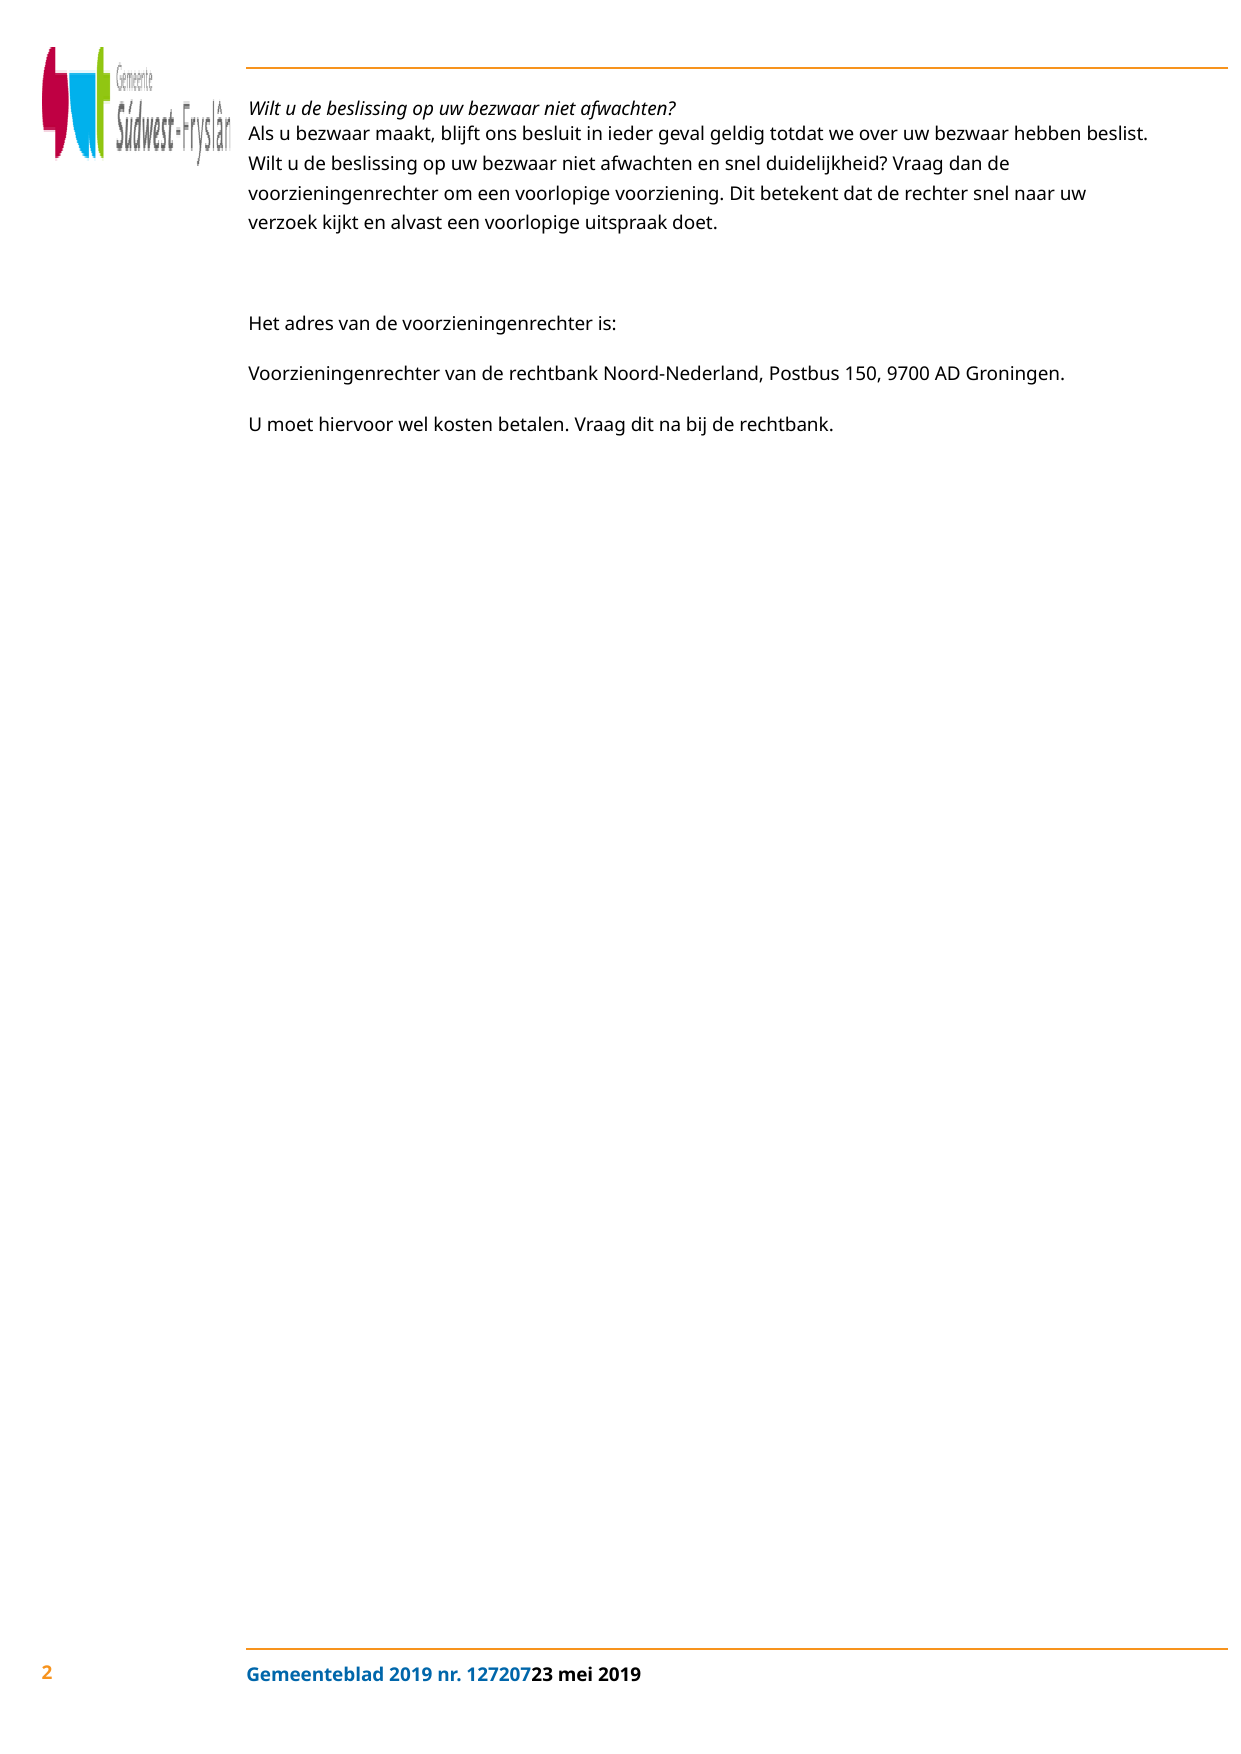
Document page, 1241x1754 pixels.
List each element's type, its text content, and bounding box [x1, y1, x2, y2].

picture [41, 47, 231, 172]
text Wilt u de beslissing op uw bezwaar niet afwachten? [248, 95, 1152, 121]
text Het adres van de voorzieningenrechter is: [248, 310, 1152, 336]
text U moet hiervoor wel kosten betalen. Vraag dit na bij de rechtbank. [248, 411, 1152, 437]
text Als u bezwaar maakt, blijft ons besluit in ieder geval geldig totdat we over uw bezwaar hebben beslist. Wilt u de beslissing op uw bezwaar niet afwachten en snel duidelijkheid? Vraag dan de voorzieningenrechter om een voorlopige voorziening. Dit betekent dat de rechter snel naar uw verzoek kijkt en alvast een voorlopige uitspraak doet. [248, 121, 1152, 235]
text Voorzieningenrechter van de rechtbank Noord-Nederland, Postbus 150, 9700 AD Groningen. [248, 361, 1152, 386]
